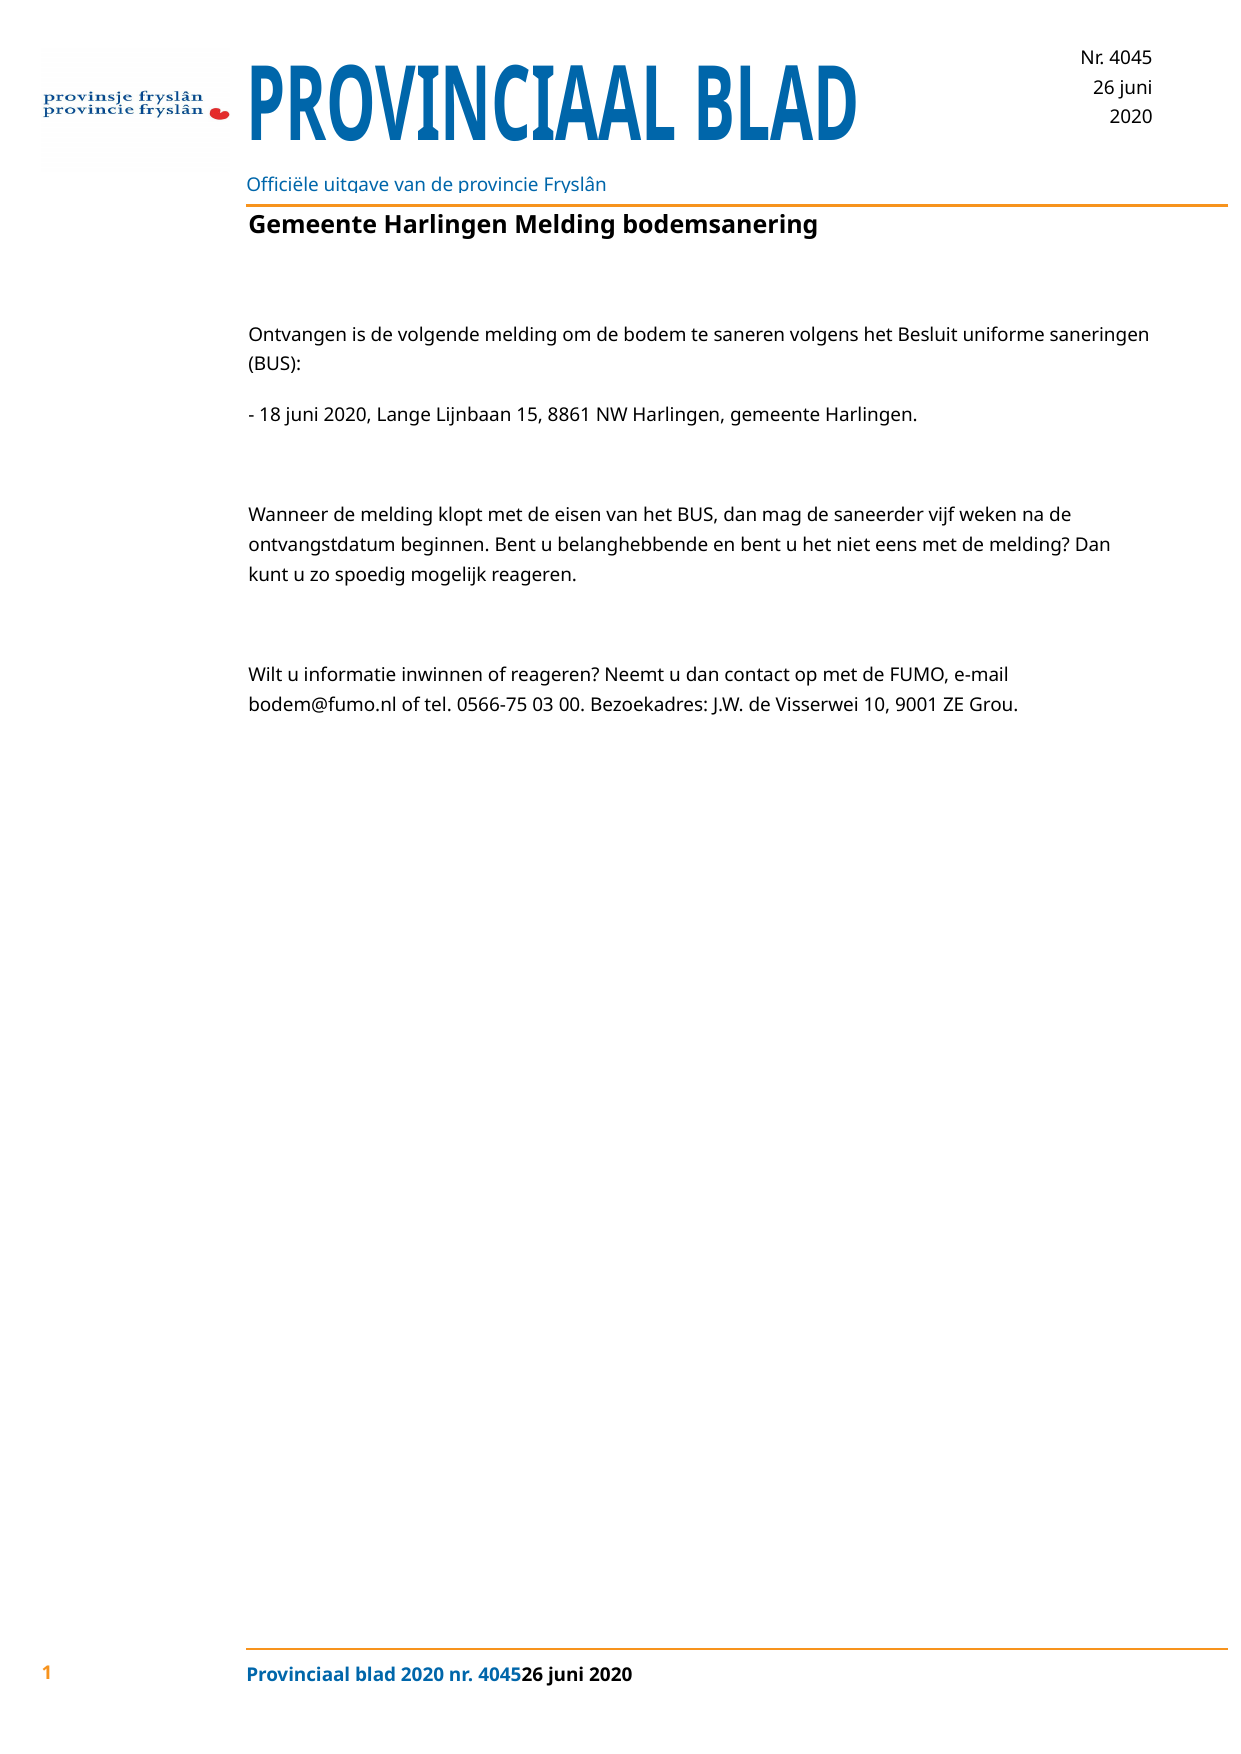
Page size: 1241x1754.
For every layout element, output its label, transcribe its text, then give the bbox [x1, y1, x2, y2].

text Ontvangen is de volgende melding om de bodem te saneren volgens het Besluit uniforme saneringen (BUS): [248, 321, 1152, 376]
text Wilt u informatie inwinnen of reageren? Neemt u dan contact op met de FUMO, e-mail bodem@fumo.nl of tel. 0566-75 03 00. Bezoekadres: J.W. de Visserwei 10, 9001 ZE Grou. [248, 662, 1152, 717]
text - 18 juni 2020, Lange Lijnbaan 15, 8861 NW Harlingen, gemeente Harlingen. [248, 401, 1152, 426]
text Gemeente Harlingen Melding bodemsanering [248, 207, 1152, 241]
picture [41, 47, 231, 172]
text Wanneer de melding klopt met de eisen van het BUS, dan mag de saneerder vijf weken na de ontvangstdatum beginnen. Bent u belanghebbende en bent u het niet eens met de melding? Dan kunt u zo spoedig mogelijk reageren. [248, 502, 1152, 586]
